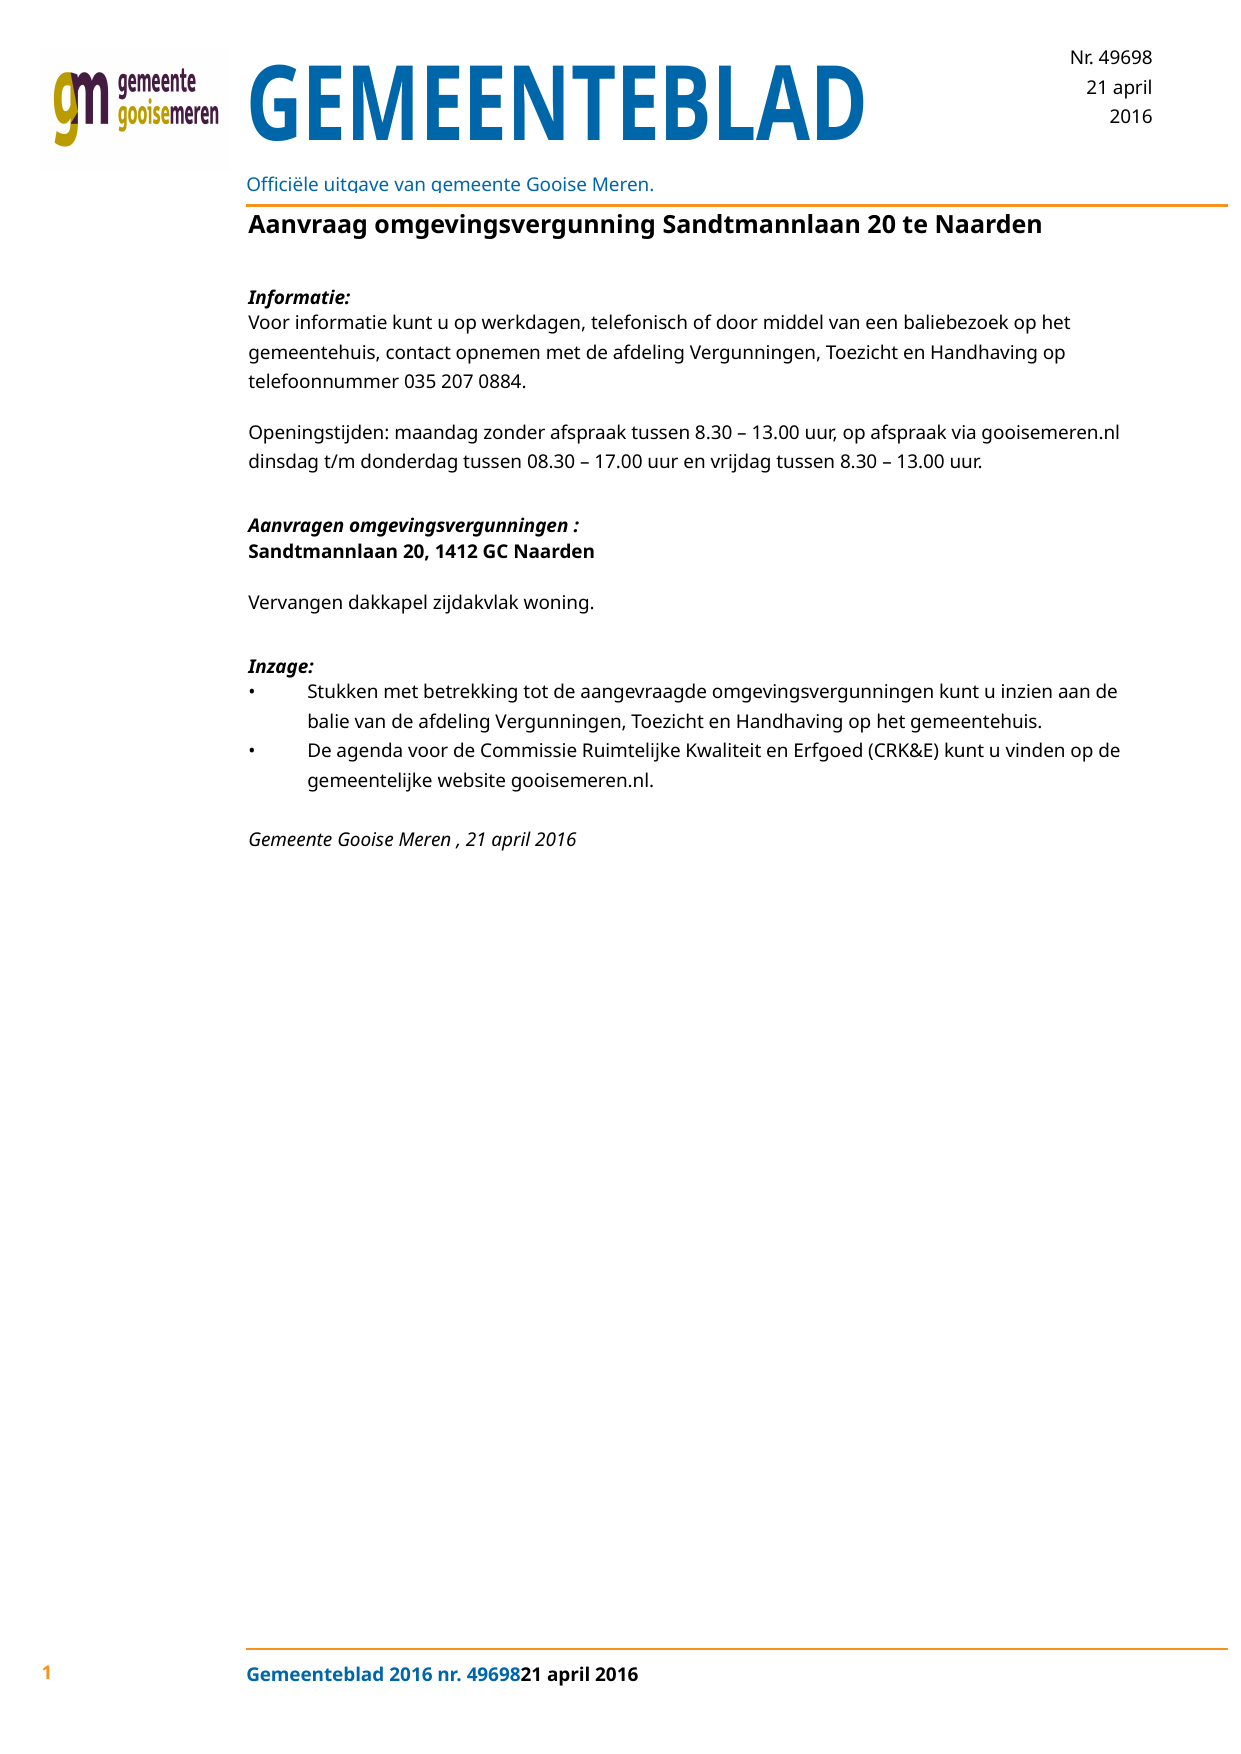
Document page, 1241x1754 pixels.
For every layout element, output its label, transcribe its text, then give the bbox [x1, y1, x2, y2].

list De agenda voor de Commissie Ruimtelijke Kwaliteit en Erfgoed (CRK&E) kunt u vinden op de gemeentelijke website gooisemeren.nl. [248, 738, 1152, 793]
list Stukken met betrekking tot de aangevraagde omgevingsvergunningen kunt u inzien aan de balie van de afdeling Vergunningen, Toezicht en Handhaving op het gemeentehuis. [248, 678, 1152, 734]
text Sandtmannlaan 20, 1412 GC Naarden [248, 538, 1152, 564]
text Vervangen dakkapel zijdakvlak woning. [248, 589, 1152, 614]
text Openingstijden: maandag zonder afspraak tussen 8.30 – 13.00 uur, op afspraak via gooisemeren.nl dinsdag t/m donderdag tussen 08.30 – 17.00 uur en vrijdag tussen 8.30 – 13.00 uur. [248, 419, 1152, 474]
text Voor informatie kunt u op werkdagen, telefonisch of door middel van een baliebezoek op het gemeentehuis, contact opnemen met de afdeling Vergunningen, Toezicht en Handhaving op telefoonnummer 035 207 0884. [248, 309, 1152, 394]
text Informatie: [248, 284, 1152, 309]
text Gemeente Gooise Meren , 21 april 2016 [248, 826, 1152, 852]
text Aanvragen omgevingsvergunningen : [248, 513, 1152, 538]
text Aanvraag omgevingsvergunning Sandtmannlaan 20 te Naarden [248, 207, 1152, 241]
picture [41, 47, 231, 172]
text Inzage: [248, 653, 1152, 678]
